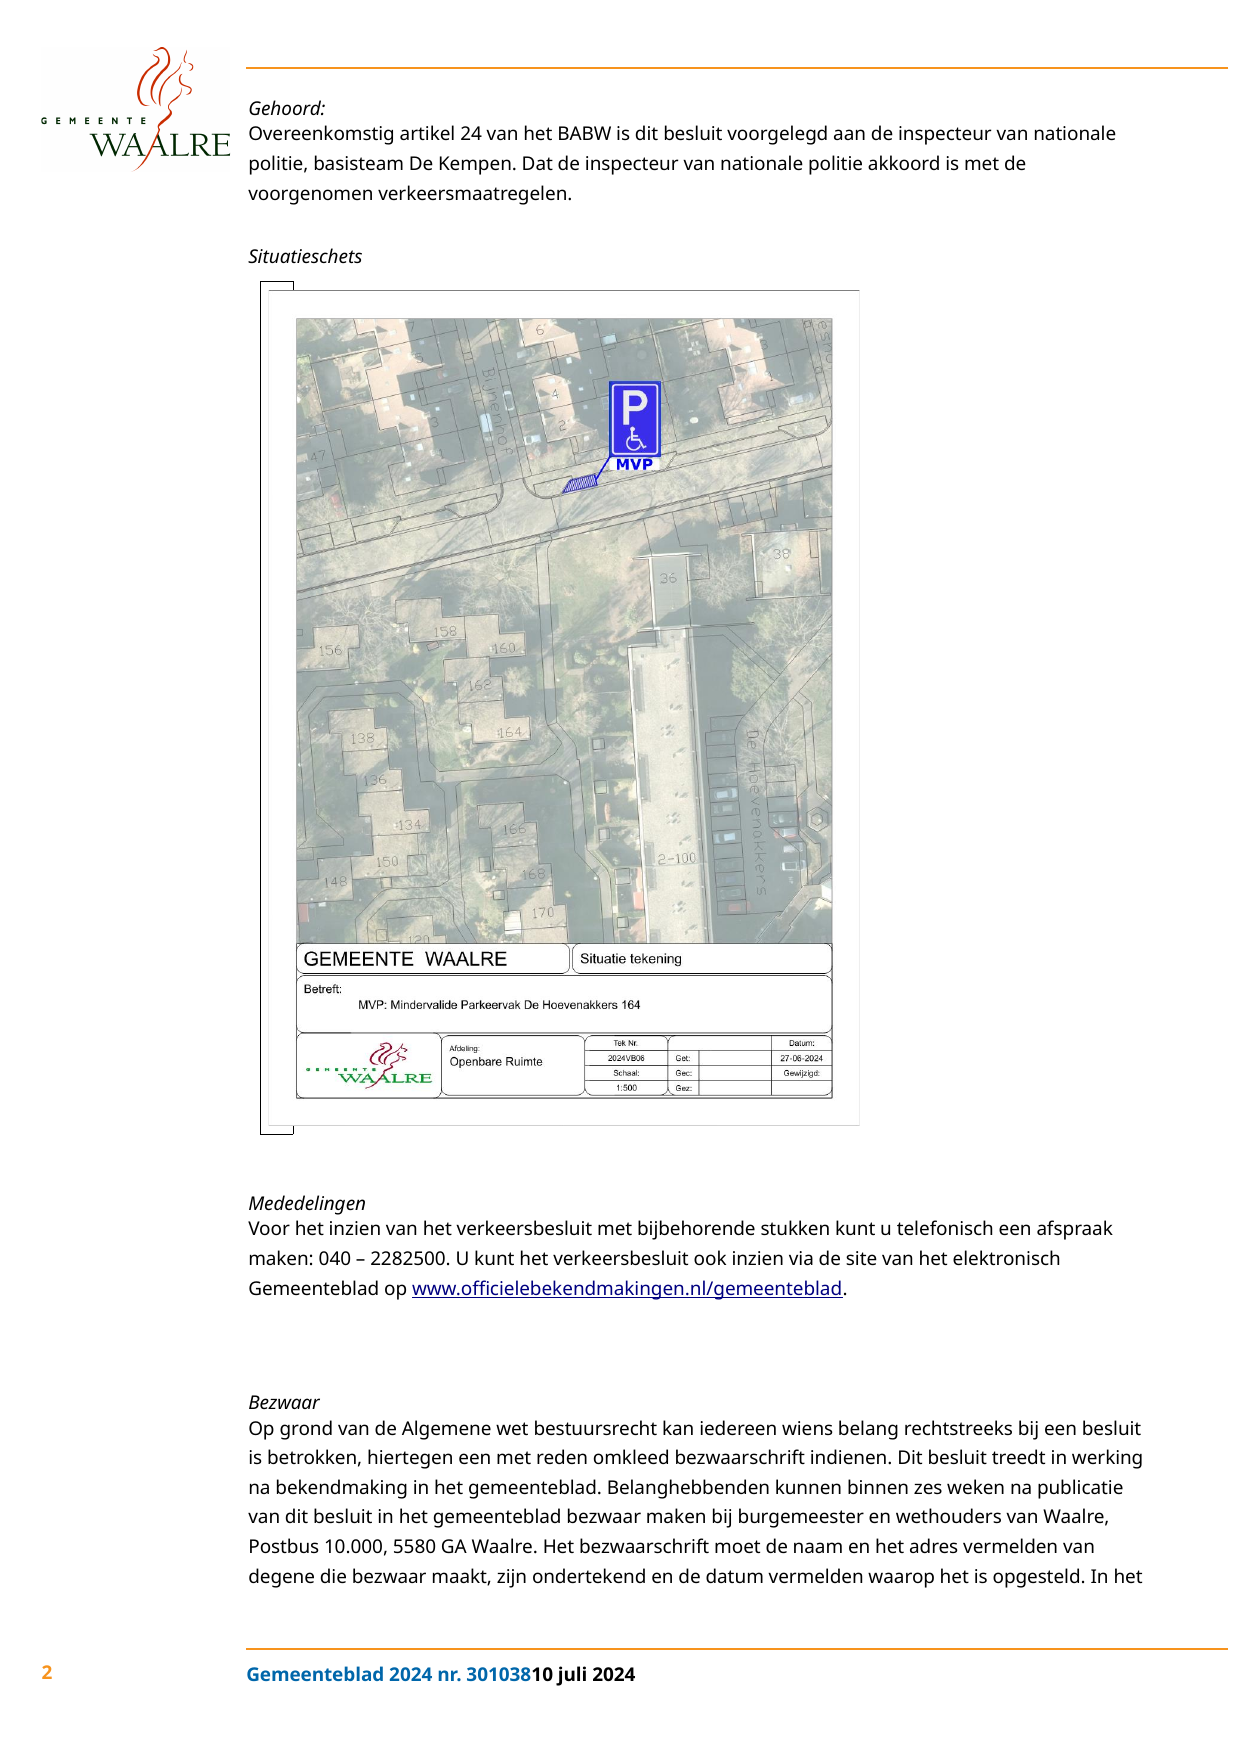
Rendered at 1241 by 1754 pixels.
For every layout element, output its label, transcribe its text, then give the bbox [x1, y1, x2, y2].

text Voor het inzien van het verkeersbesluit met bijbehorende stukken kunt u telefonisch een afspraak maken: 040 – 2282500. U kunt het verkeersbesluit ook inzien via de site van het elektronisch Gemeenteblad op www.officielebekendmakingen.nl/gemeenteblad. [248, 1216, 1152, 1301]
text Op grond van de Algemene wet bestuursrecht kan iedereen wiens belang rechtstreeks bij een besluit is betrokken, hiertegen een met reden omkleed bezwaarschrift indienen. Dit besluit treedt in werking na bekendmaking in het gemeenteblad. Belanghebbenden kunnen binnen zes weken na publicatie van dit besluit in het gemeenteblad bezwaar maken bij burgemeester en wethouders van Waalre, Postbus 10.000, 5580 GA Waalre. Het bezwaarschrift moet de naam en het adres vermelden van degene die bezwaar maakt, zijn ondertekend en de datum vermelden waarop het is opgesteld. In het [248, 1415, 1152, 1588]
text Gehoord: [248, 95, 1152, 121]
picture [268, 290, 860, 1126]
text Mededelingen [248, 1190, 1152, 1216]
text Bezwaar [248, 1389, 1152, 1415]
picture [41, 47, 231, 172]
text Situatieschets [248, 244, 1152, 269]
text Overeenkomstig artikel 24 van het BABW is dit besluit voorgelegd aan de inspecteur van nationale politie, basisteam De Kempen. Dat de inspecteur van nationale politie akkoord is met de voorgenomen verkeersmaatregelen. [248, 121, 1152, 205]
